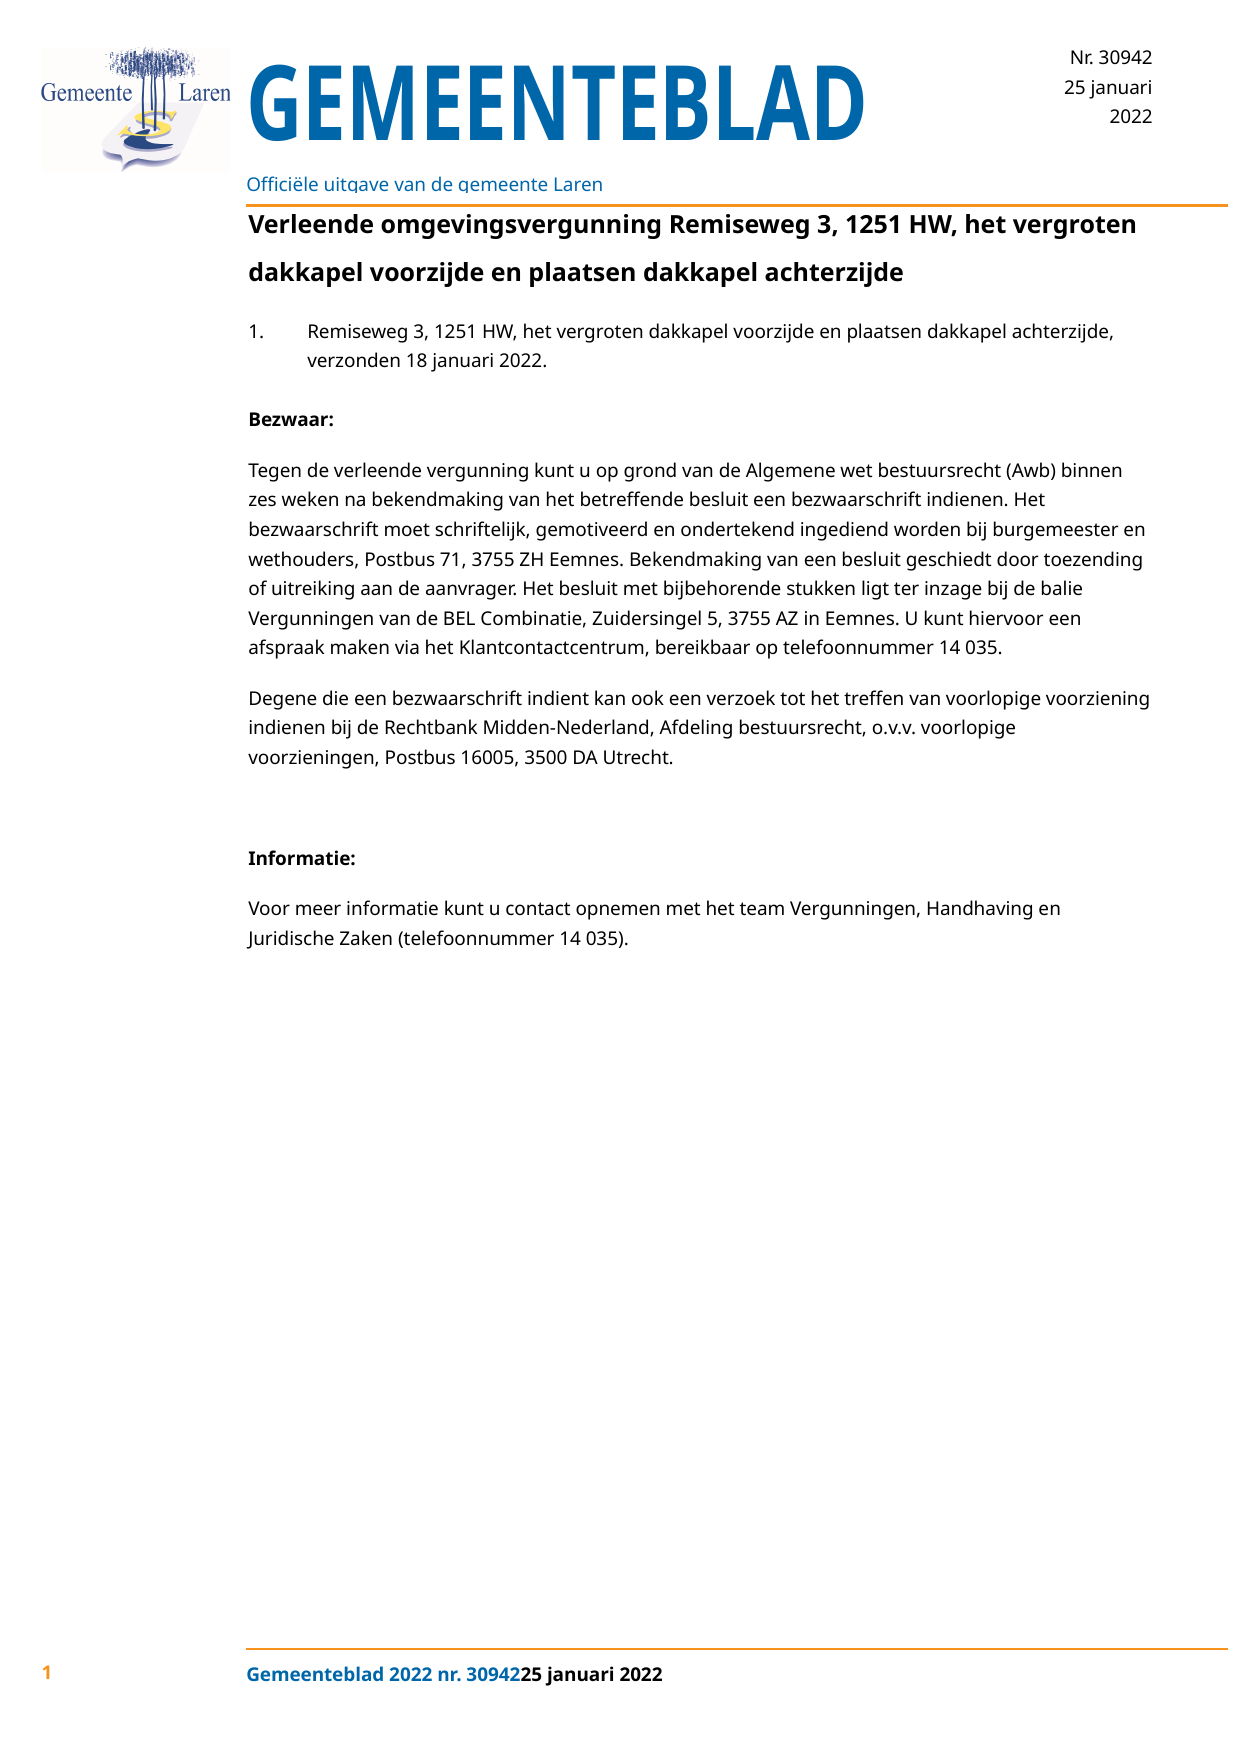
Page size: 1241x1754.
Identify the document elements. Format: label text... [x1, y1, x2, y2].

list Remiseweg 3, 1251 HW, het vergroten dakkapel voorzijde en plaatsen dakkapel achterzijde, verzonden 18 januari 2022. [248, 318, 1152, 373]
text Voor meer informatie kunt u contact opnemen met het team Vergunningen, Handhaving en Juridische Zaken (telefoonnummer 14 035). [248, 895, 1152, 951]
text Degene die een bezwaarschrift indient kan ook een verzoek tot het treffen van voorlopige voorziening indienen bij de Rechtbank Midden-Nederland, Afdeling bestuursrecht, o.v.v. voorlopige voorzieningen, Postbus 16005, 3500 DA Utrecht. [248, 685, 1152, 770]
picture [41, 47, 231, 172]
text Informatie: [248, 845, 1152, 871]
text Tegen de verleende vergunning kunt u op grond van de Algemene wet bestuursrecht (Awb) binnen zes weken na bekendmaking van het betreffende besluit een bezwaarschrift indienen. Het bezwaarschrift moet schriftelijk, gemotiveerd en ondertekend ingediend worden bij burgemeester en wethouders, Postbus 71, 3755 ZH Eemnes. Bekendmaking van een besluit geschiedt door toezending of uitreiking aan de aanvrager. Het besluit met bijbehorende stukken ligt ter inzage bij de balie Vergunningen van de BEL Combinatie, Zuidersingel 5, 3755 AZ in Eemnes. U kunt hiervoor een afspraak maken via het Klantcontactcentrum, bereikbaar op telefoonnummer 14 035. [248, 457, 1152, 660]
text Verleende omgevingsvergunning Remiseweg 3, 1251 HW, het vergroten dakkapel voorzijde en plaatsen dakkapel achterzijde [248, 207, 1152, 288]
text Bezwaar: [248, 407, 1152, 432]
